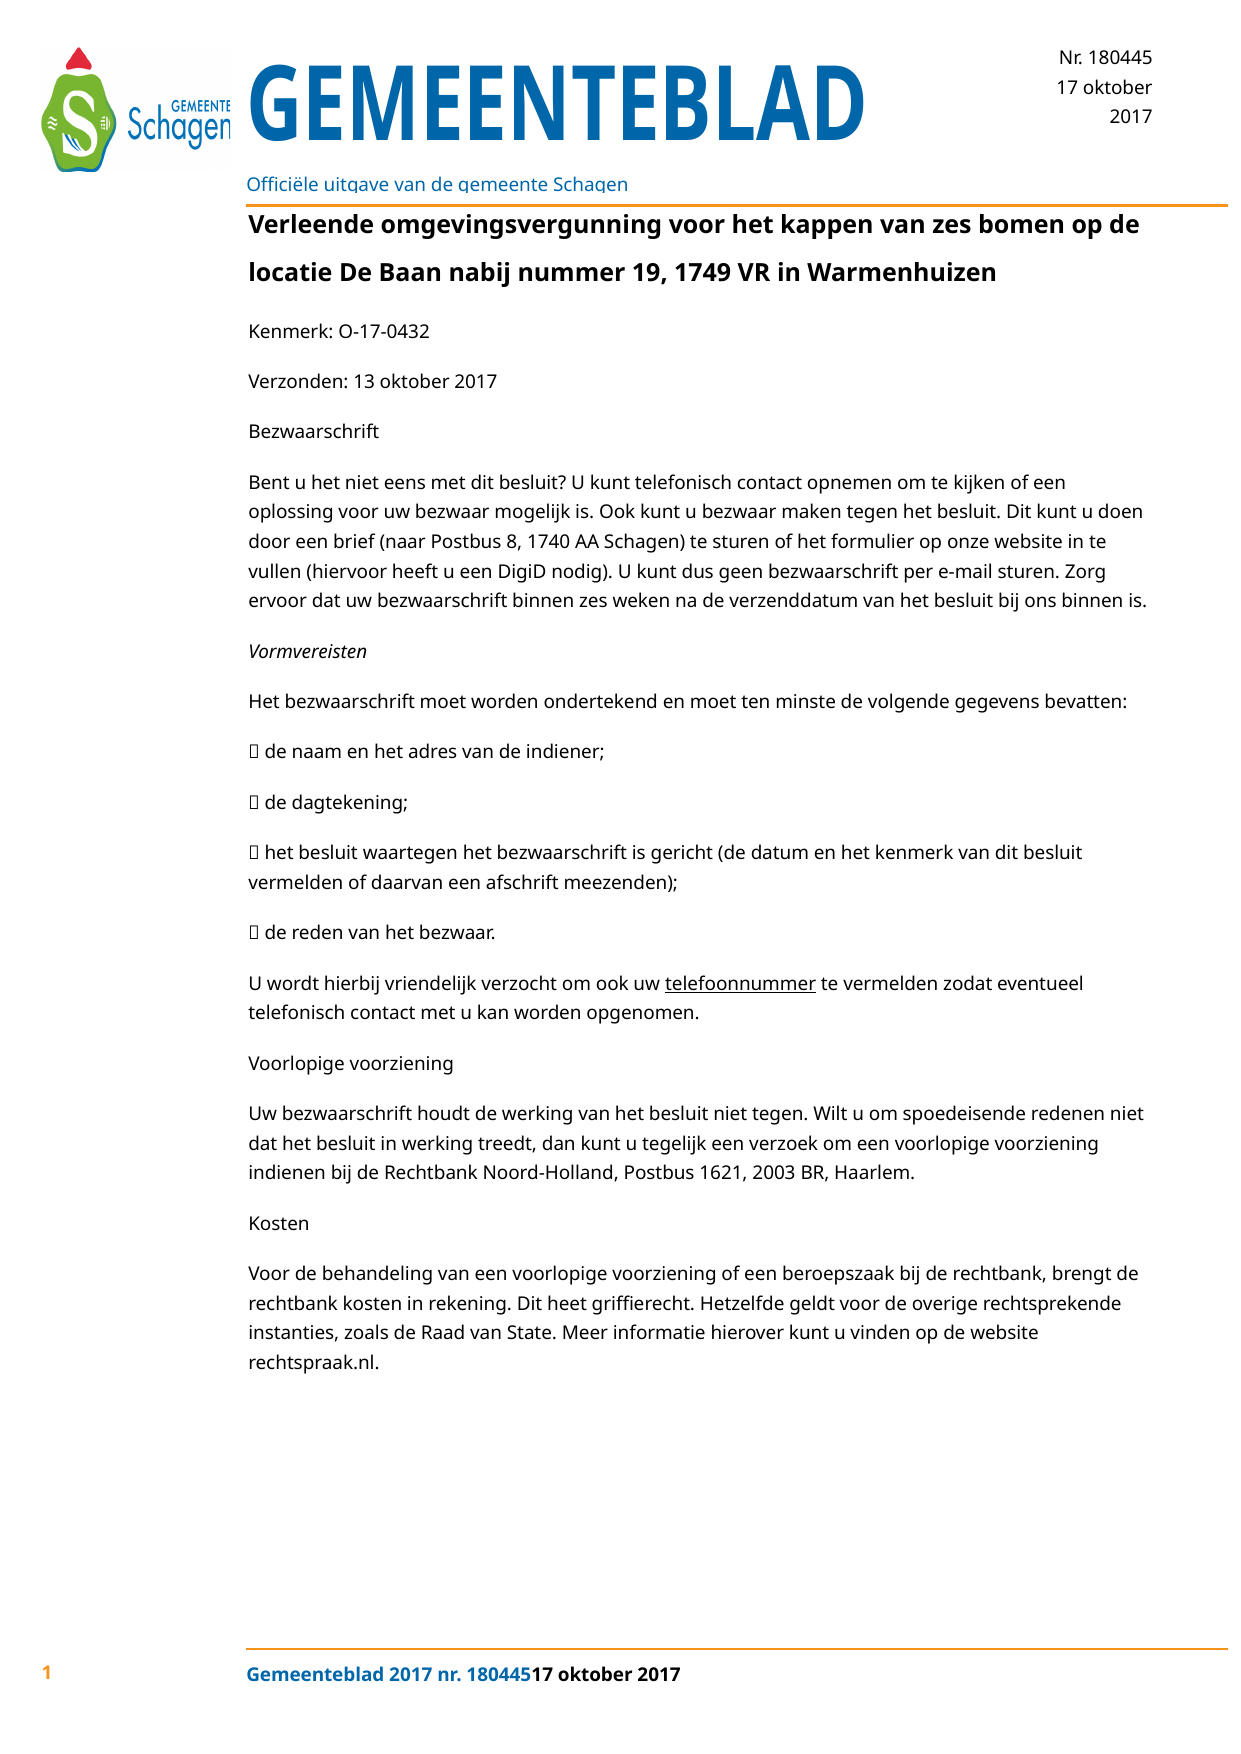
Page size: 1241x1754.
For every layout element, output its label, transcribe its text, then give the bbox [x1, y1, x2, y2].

text  het besluit waartegen het bezwaarschrift is gericht (de datum en het kenmerk van dit besluit vermelden of daarvan een afschrift meezenden); [248, 839, 1152, 895]
text  de naam en het adres van de indiener; [248, 739, 1152, 764]
text Bent u het niet eens met dit besluit? U kunt telefonisch contact opnemen om te kijken of een oplossing voor uw bezwaar mogelijk is. Ook kunt u bezwaar maken tegen het besluit. Dit kunt u doen door een brief (naar Postbus 8, 1740 AA Schagen) te sturen of het formulier op onze website in te vullen (hiervoor heeft u een DigiD nodig). U kunt dus geen bezwaarschrift per e-mail sturen. Zorg ervoor dat uw bezwaarschrift binnen zes weken na de verzenddatum van het besluit bij ons binnen is. [248, 469, 1152, 613]
text Het bezwaarschrift moet worden ondertekend en moet ten minste de volgende gegevens bevatten: [248, 688, 1152, 714]
text Kosten [248, 1210, 1152, 1236]
text Bezwaarschrift [248, 419, 1152, 444]
text Verleende omgevingsvergunning voor het kappen van zes bomen op de locatie De Baan nabij nummer 19, 1749 VR in Warmenhuizen [248, 207, 1152, 288]
text  de dagtekening; [248, 789, 1152, 815]
text  de reden van het bezwaar. [248, 919, 1152, 945]
text Verzonden: 13 oktober 2017 [248, 368, 1152, 394]
text Voorlopige voorziening [248, 1050, 1152, 1076]
text U wordt hierbij vriendelijk verzocht om ook uw telefoonnummer te vermelden zodat eventueel telefonisch contact met u kan worden opgenomen. [248, 970, 1152, 1025]
text Kenmerk: O-17-0432 [248, 318, 1152, 344]
picture [41, 47, 231, 172]
text Voor de behandeling van een voorlopige voorziening of een beroepszaak bij de rechtbank, brengt de rechtbank kosten in rekening. Dit heet griffierecht. Hetzelfde geldt voor de overige rechtsprekende instanties, zoals de Raad van State. Meer informatie hierover kunt u vinden op de website rechtspraak.nl. [248, 1260, 1152, 1375]
text Vormvereisten [248, 638, 1152, 664]
text Uw bezwaarschrift houdt de werking van het besluit niet tegen. Wilt u om spoedeisende redenen niet dat het besluit in werking treedt, dan kunt u tegelijk een verzoek om een voorlopige voorziening indienen bij de Rechtbank Noord-Holland, Postbus 1621, 2003 BR, Haarlem. [248, 1100, 1152, 1185]
